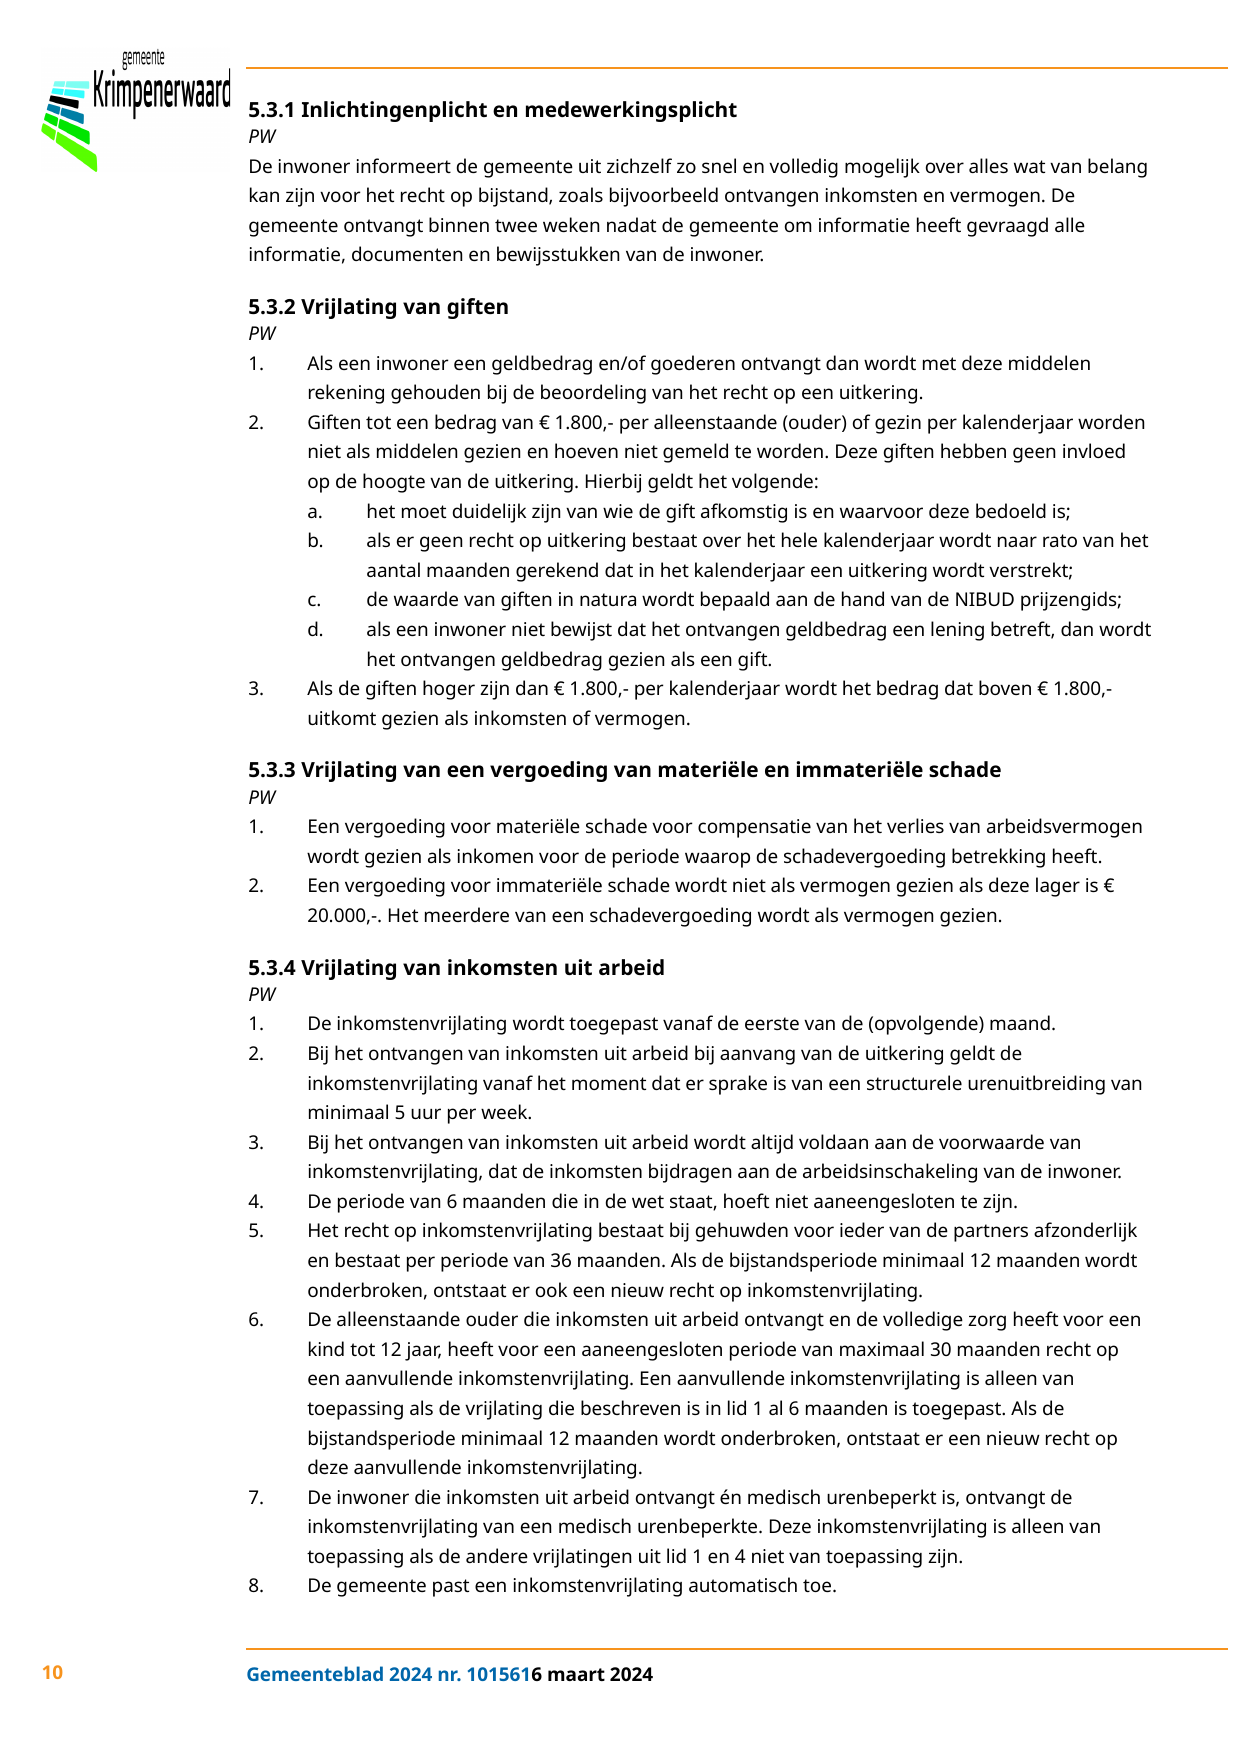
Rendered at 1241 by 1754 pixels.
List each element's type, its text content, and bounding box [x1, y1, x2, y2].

list als er geen recht op uitkering bestaat over het hele kalenderjaar wordt naar rato van het aantal maanden gerekend dat in het kalenderjaar een uitkering wordt verstrekt; [307, 527, 1152, 583]
list Een vergoeding voor materiële schade voor compensatie van het verlies van arbeidsvermogen wordt gezien als inkomen voor de periode waarop de schadevergoeding betrekking heeft. [248, 813, 1152, 869]
list als een inwoner niet bewijst dat het ontvangen geldbedrag een lening betreft, dan wordt het ontvangen geldbedrag gezien als een gift. [307, 616, 1152, 672]
list Een vergoeding voor immateriële schade wordt niet als vermogen gezien als deze lager is € 20.000,-. Het meerdere van een schadevergoeding wordt als vermogen gezien. [248, 873, 1152, 928]
text 5.3.1 Inlichtingenplicht en medewerkingsplicht [248, 95, 1152, 123]
list Bij het ontvangen van inkomsten uit arbeid bij aanvang van de uitkering geldt de inkomstenvrijlating vanaf het moment dat er sprake is van een structurele urenuitbreiding van minimaal 5 uur per week. [248, 1040, 1152, 1125]
list Als een inwoner een geldbedrag en/of goederen ontvangt dan wordt met deze middelen rekening gehouden bij de beoordeling van het recht op een uitkering. [248, 350, 1152, 405]
list De gemeente past een inkomstenvrijlating automatisch toe. [248, 1573, 1152, 1598]
list De alleenstaande ouder die inkomsten uit arbeid ontvangt en de volledige zorg heeft voor een kind tot 12 jaar, heeft voor een aaneengesloten periode van maximaal 30 maanden recht op een aanvullende inkomstenvrijlating. Een aanvullende inkomstenvrijlating is alleen van toepassing als de vrijlating die beschreven is in lid 1 al 6 maanden is toegepast. Als de bijstandsperiode minimaal 12 maanden wordt onderbroken, ontstaat er een nieuw recht op deze aanvullende inkomstenvrijlating. [248, 1306, 1152, 1480]
text PW [248, 981, 1152, 1007]
text PW [248, 784, 1152, 809]
list De periode van 6 maanden die in de wet staat, hoeft niet aaneengesloten te zijn. [248, 1188, 1152, 1214]
text PW [248, 320, 1152, 346]
text 5.3.3 Vrijlating van een vergoeding van materiële en immateriële schade [248, 755, 1152, 784]
text De inwoner informeert de gemeente uit zichzelf zo snel en volledig mogelijk over alles wat van belang kan zijn voor het recht op bijstand, zoals bijvoorbeeld ontvangen inkomsten en vermogen. De gemeente ontvangt binnen twee weken nadat de gemeente om informatie heeft gevraagd alle informatie, documenten en bewijsstukken van de inwoner. [248, 153, 1152, 267]
list De inkomstenvrijlating wordt toegepast vanaf de eerste van de (opvolgende) maand. [248, 1011, 1152, 1036]
list Bij het ontvangen van inkomsten uit arbeid wordt altijd voldaan aan de voorwaarde van inkomstenvrijlating, dat de inkomsten bijdragen aan de arbeidsinschakeling van de inwoner. [248, 1129, 1152, 1184]
list De inwoner die inkomsten uit arbeid ontvangt én medisch urenbeperkt is, ontvangt de inkomstenvrijlating van een medisch urenbeperkte. Deze inkomstenvrijlating is alleen van toepassing als de andere vrijlatingen uit lid 1 en 4 niet van toepassing zijn. [248, 1484, 1152, 1569]
list Giften tot een bedrag van € 1.800,- per alleenstaande (ouder) of gezin per kalenderjaar worden niet als middelen gezien en hoeven niet gemeld te worden. Deze giften hebben geen invloed op de hoogte van de uitkering. Hierbij geldt het volgende: [248, 409, 1152, 494]
text 5.3.2 Vrijlating van giften [248, 292, 1152, 320]
text 5.3.4 Vrijlating van inkomsten uit arbeid [248, 953, 1152, 981]
picture [41, 47, 231, 172]
text PW [248, 123, 1152, 149]
list het moet duidelijk zijn van wie de gift afkomstig is en waarvoor deze bedoeld is; [307, 498, 1152, 524]
list Als de giften hoger zijn dan € 1.800,- per kalenderjaar wordt het bedrag dat boven € 1.800,- uitkomt gezien als inkomsten of vermogen. [248, 675, 1152, 731]
list Het recht op inkomstenvrijlating bestaat bij gehuwden voor ieder van de partners afzonderlijk en bestaat per periode van 36 maanden. Als de bijstandsperiode minimaal 12 maanden wordt onderbroken, ontstaat er ook een nieuw recht op inkomstenvrijlating. [248, 1218, 1152, 1303]
list de waarde van giften in natura wordt bepaald aan de hand van de NIBUD prijzengids; [307, 587, 1152, 612]
